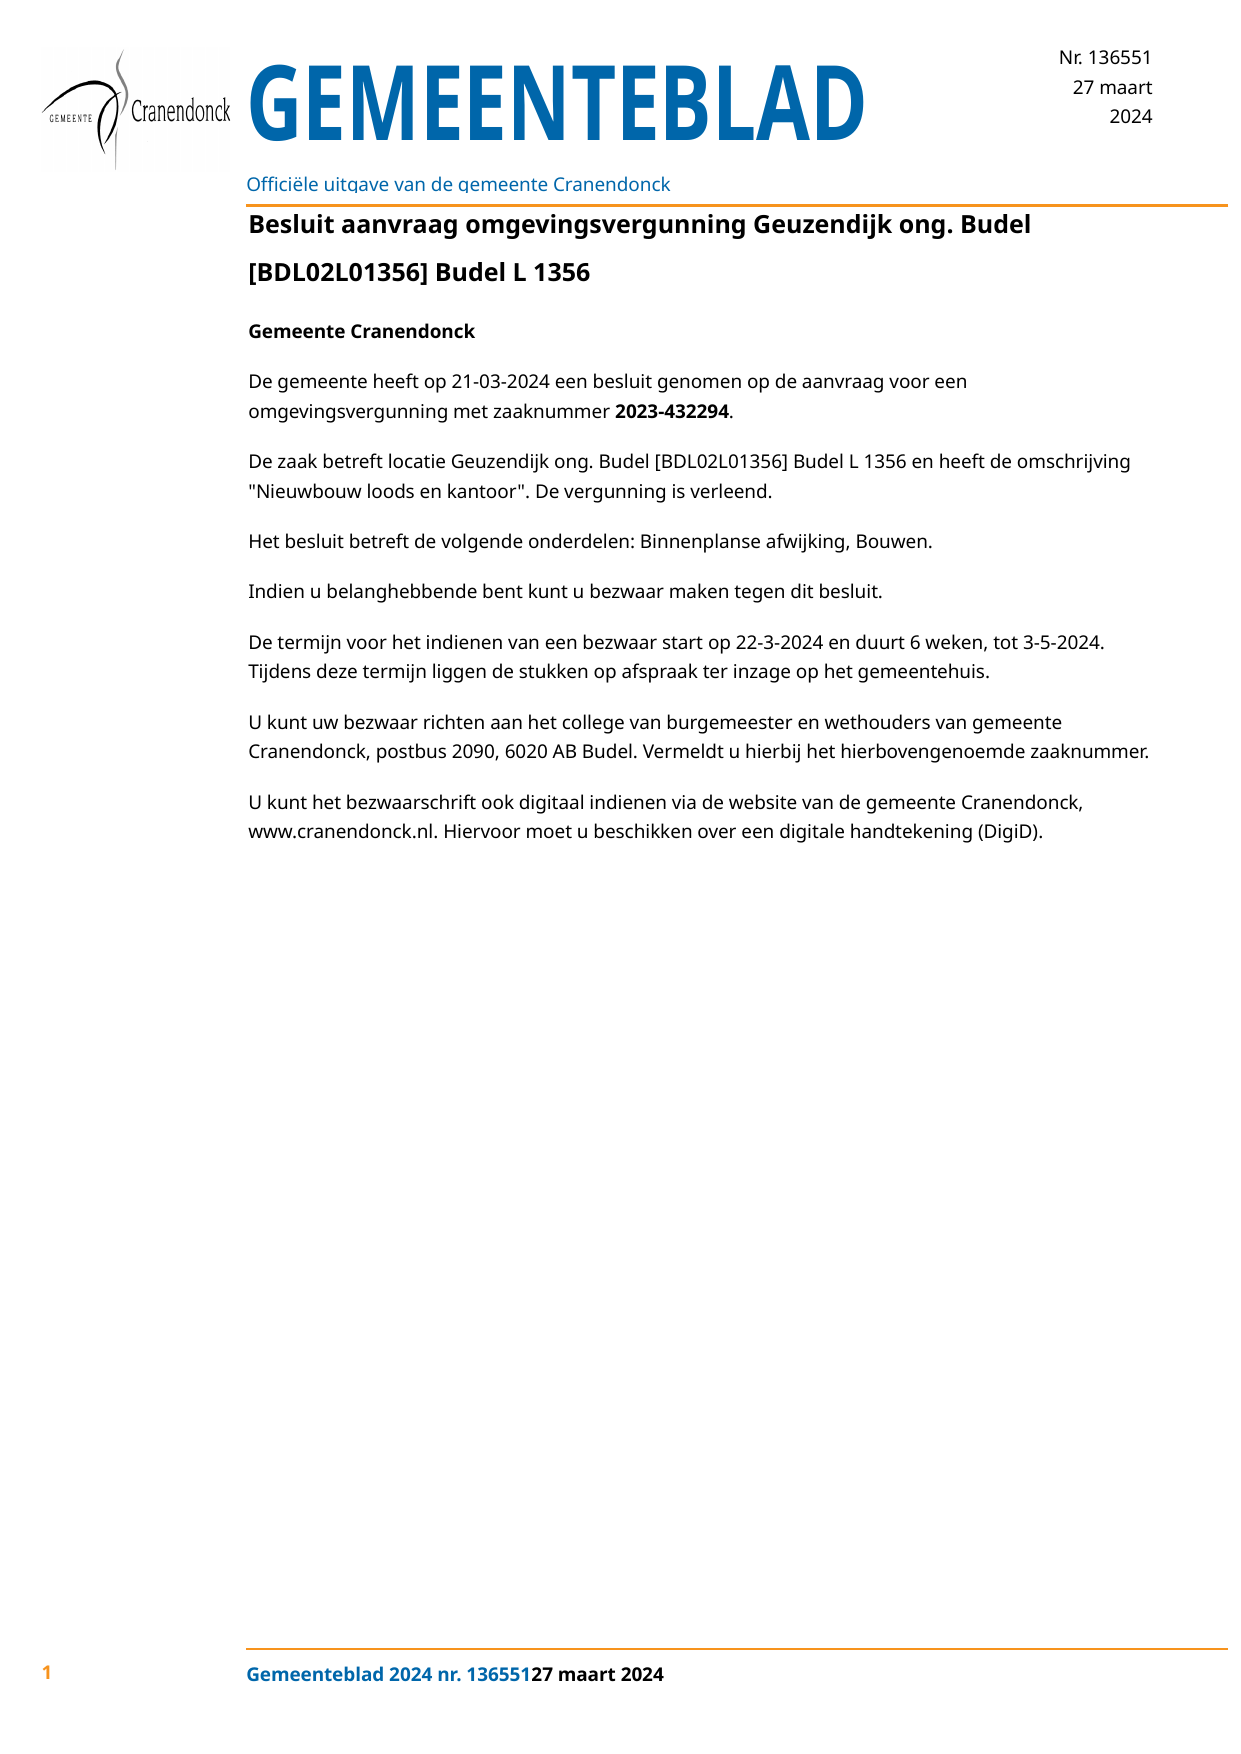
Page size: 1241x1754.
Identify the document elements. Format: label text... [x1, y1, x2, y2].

text Gemeente Cranendonck [248, 318, 1152, 344]
text Indien u belanghebbende bent kunt u bezwaar maken tegen dit besluit. [248, 579, 1152, 604]
text De zaak betreft locatie Geuzendijk ong. Budel [BDL02L01356] Budel L 1356 en heeft de omschrijving "Nieuwbouw loods en kantoor". De vergunning is verleend. [248, 448, 1152, 504]
text U kunt uw bezwaar richten aan het college van burgemeester en wethouders van gemeente Cranendonck, postbus 2090, 6020 AB Budel. Vermeldt u hierbij het hierbovengenoemde zaaknummer. [248, 709, 1152, 764]
picture [41, 47, 231, 172]
text De termijn voor het indienen van een bezwaar start op 22-3-2024 en duurt 6 weken, tot 3-5-2024. Tijdens deze termijn liggen de stukken op afspraak ter inzage op het gemeentehuis. [248, 629, 1152, 684]
text Besluit aanvraag omgevingsvergunning Geuzendijk ong. Budel [BDL02L01356] Budel L 1356 [248, 207, 1152, 288]
text Het besluit betreft de volgende onderdelen: Binnenplanse afwijking, Bouwen. [248, 528, 1152, 554]
text De gemeente heeft op 21-03-2024 een besluit genomen op de aanvraag voor een omgevingsvergunning met zaaknummer 2023-432294. [248, 368, 1152, 424]
text U kunt het bezwaarschrift ook digitaal indienen via de website van de gemeente Cranendonck, www.cranendonck.nl. Hiervoor moet u beschikken over een digitale handtekening (DigiD). [248, 789, 1152, 844]
